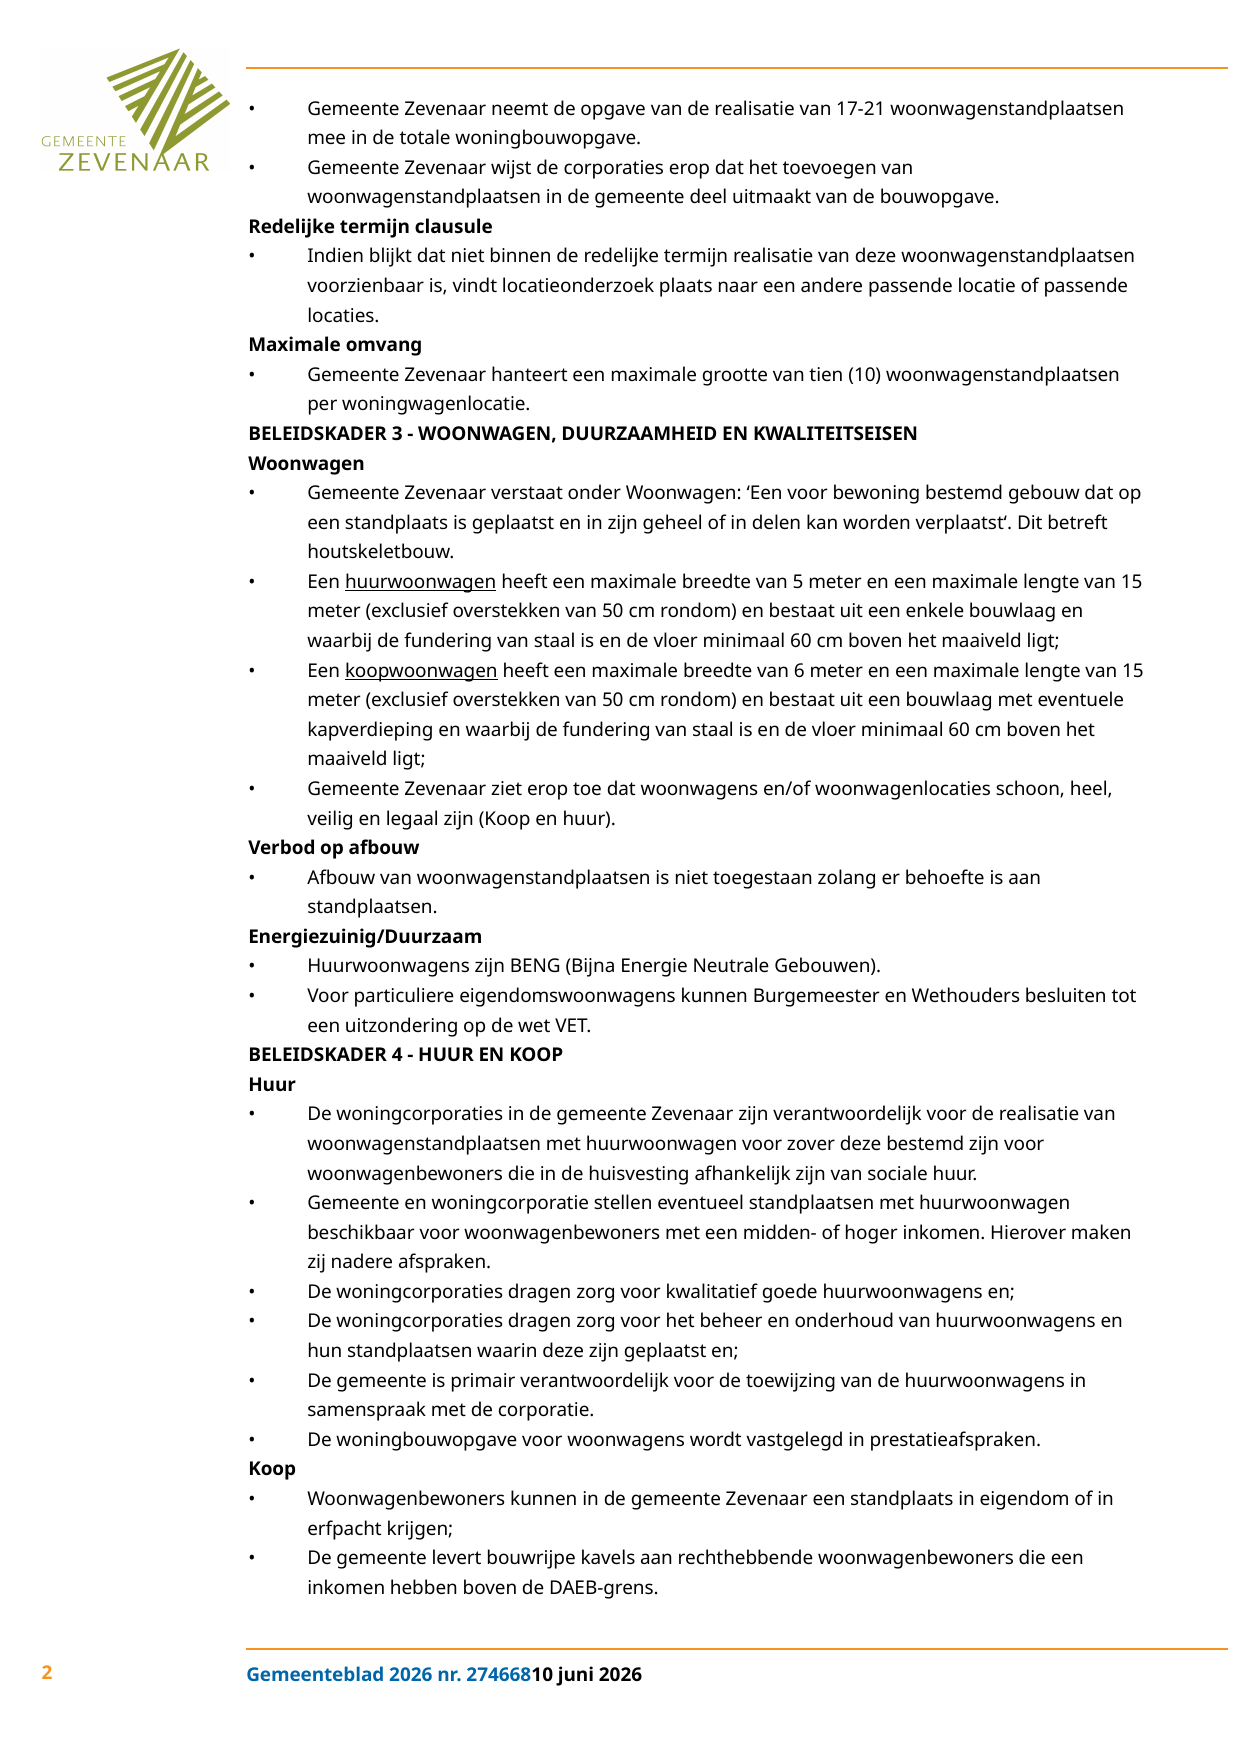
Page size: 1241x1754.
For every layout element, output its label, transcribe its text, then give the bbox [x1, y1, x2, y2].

list De woningcorporaties dragen zorg voor kwalitatief goede huurwoonwagens en; [248, 1278, 1152, 1304]
list De woningcorporaties dragen zorg voor het beheer en onderhoud van huurwoonwagens en hun standplaatsen waarin deze zijn geplaatst en; [248, 1308, 1152, 1363]
text Huur [248, 1071, 1152, 1097]
list Gemeente Zevenaar verstaat onder Woonwagen: ‘Een voor bewoning bestemd gebouw dat op een standplaats is geplaatst en in zijn geheel of in delen kan worden verplaatst‘. Dit betreft houtskeletbouw. [248, 479, 1152, 564]
list Voor particuliere eigendomswoonwagens kunnen Burgemeester en Wethouders besluiten tot een uitzondering op de wet VET. [248, 982, 1152, 1038]
list Een koopwoonwagen heeft een maximale breedte van 6 meter en een maximale lengte van 15 meter (exclusief overstekken van 50 cm rondom) en bestaat uit een bouwlaag met eventuele kapverdieping en waarbij de fundering van staal is en de vloer minimaal 60 cm boven het maaiveld ligt; [248, 657, 1152, 771]
text Energiezuinig/Duurzaam [248, 923, 1152, 949]
list Een huurwoonwagen heeft een maximale breedte van 5 meter en een maximale lengte van 15 meter (exclusief overstekken van 50 cm rondom) en bestaat uit een enkele bouwlaag en waarbij de fundering van staal is en de vloer minimaal 60 cm boven het maaiveld ligt; [248, 568, 1152, 653]
text BELEIDSKADER 3 - WOONWAGEN, DUURZAAMHEID EN KWALITEITSEISEN [248, 420, 1152, 446]
picture [41, 47, 231, 172]
list Afbouw van woonwagenstandplaatsen is niet toegestaan zolang er behoefte is aan standplaatsen. [248, 864, 1152, 919]
text Redelijke termijn clausule [248, 213, 1152, 239]
list Gemeente Zevenaar ziet erop toe dat woonwagens en/of woonwagenlocaties schoon, heel, veilig en legaal zijn (Koop en huur). [248, 775, 1152, 831]
list De gemeente levert bouwrijpe kavels aan rechthebbende woonwagenbewoners die een inkomen hebben boven de DAEB-grens. [248, 1544, 1152, 1600]
text Koop [248, 1456, 1152, 1481]
text Maximale omvang [248, 331, 1152, 357]
list Gemeente Zevenaar hanteert een maximale grootte van tien (10) woonwagenstandplaatsen per woningwagenlocatie. [248, 361, 1152, 416]
list Indien blijkt dat niet binnen de redelijke termijn realisatie van deze woonwagenstandplaatsen voorzienbaar is, vindt locatieonderzoek plaats naar een andere passende locatie of passende locaties. [248, 243, 1152, 328]
list De woningbouwopgave voor woonwagens wordt vastgelegd in prestatieafspraken. [248, 1426, 1152, 1452]
text Woonwagen [248, 450, 1152, 476]
text BELEIDSKADER 4 - HUUR EN KOOP [248, 1041, 1152, 1067]
list Gemeente Zevenaar wijst de corporaties erop dat het toevoegen van woonwagenstandplaatsen in de gemeente deel uitmaakt van de bouwopgave. [248, 154, 1152, 209]
list De woningcorporaties in de gemeente Zevenaar zijn verantwoordelijk voor de realisatie van woonwagenstandplaatsen met huurwoonwagen voor zover deze bestemd zijn voor woonwagenbewoners die in de huisvesting afhankelijk zijn van sociale huur. [248, 1101, 1152, 1186]
list De gemeente is primair verantwoordelijk voor de toewijzing van de huurwoonwagens in samenspraak met de corporatie. [248, 1367, 1152, 1422]
list Gemeente Zevenaar neemt de opgave van de realisatie van 17-21 woonwagenstandplaatsen mee in de totale woningbouwopgave. [248, 95, 1152, 150]
text Verbod op afbouw [248, 834, 1152, 860]
list Gemeente en woningcorporatie stellen eventueel standplaatsen met huurwoonwagen beschikbaar voor woonwagenbewoners met een midden- of hoger inkomen. Hierover maken zij nadere afspraken. [248, 1189, 1152, 1274]
list Huurwoonwagens zijn BENG (Bijna Energie Neutrale Gebouwen). [248, 953, 1152, 978]
list Woonwagenbewoners kunnen in de gemeente Zevenaar een standplaats in eigendom of in erfpacht krijgen; [248, 1485, 1152, 1541]
